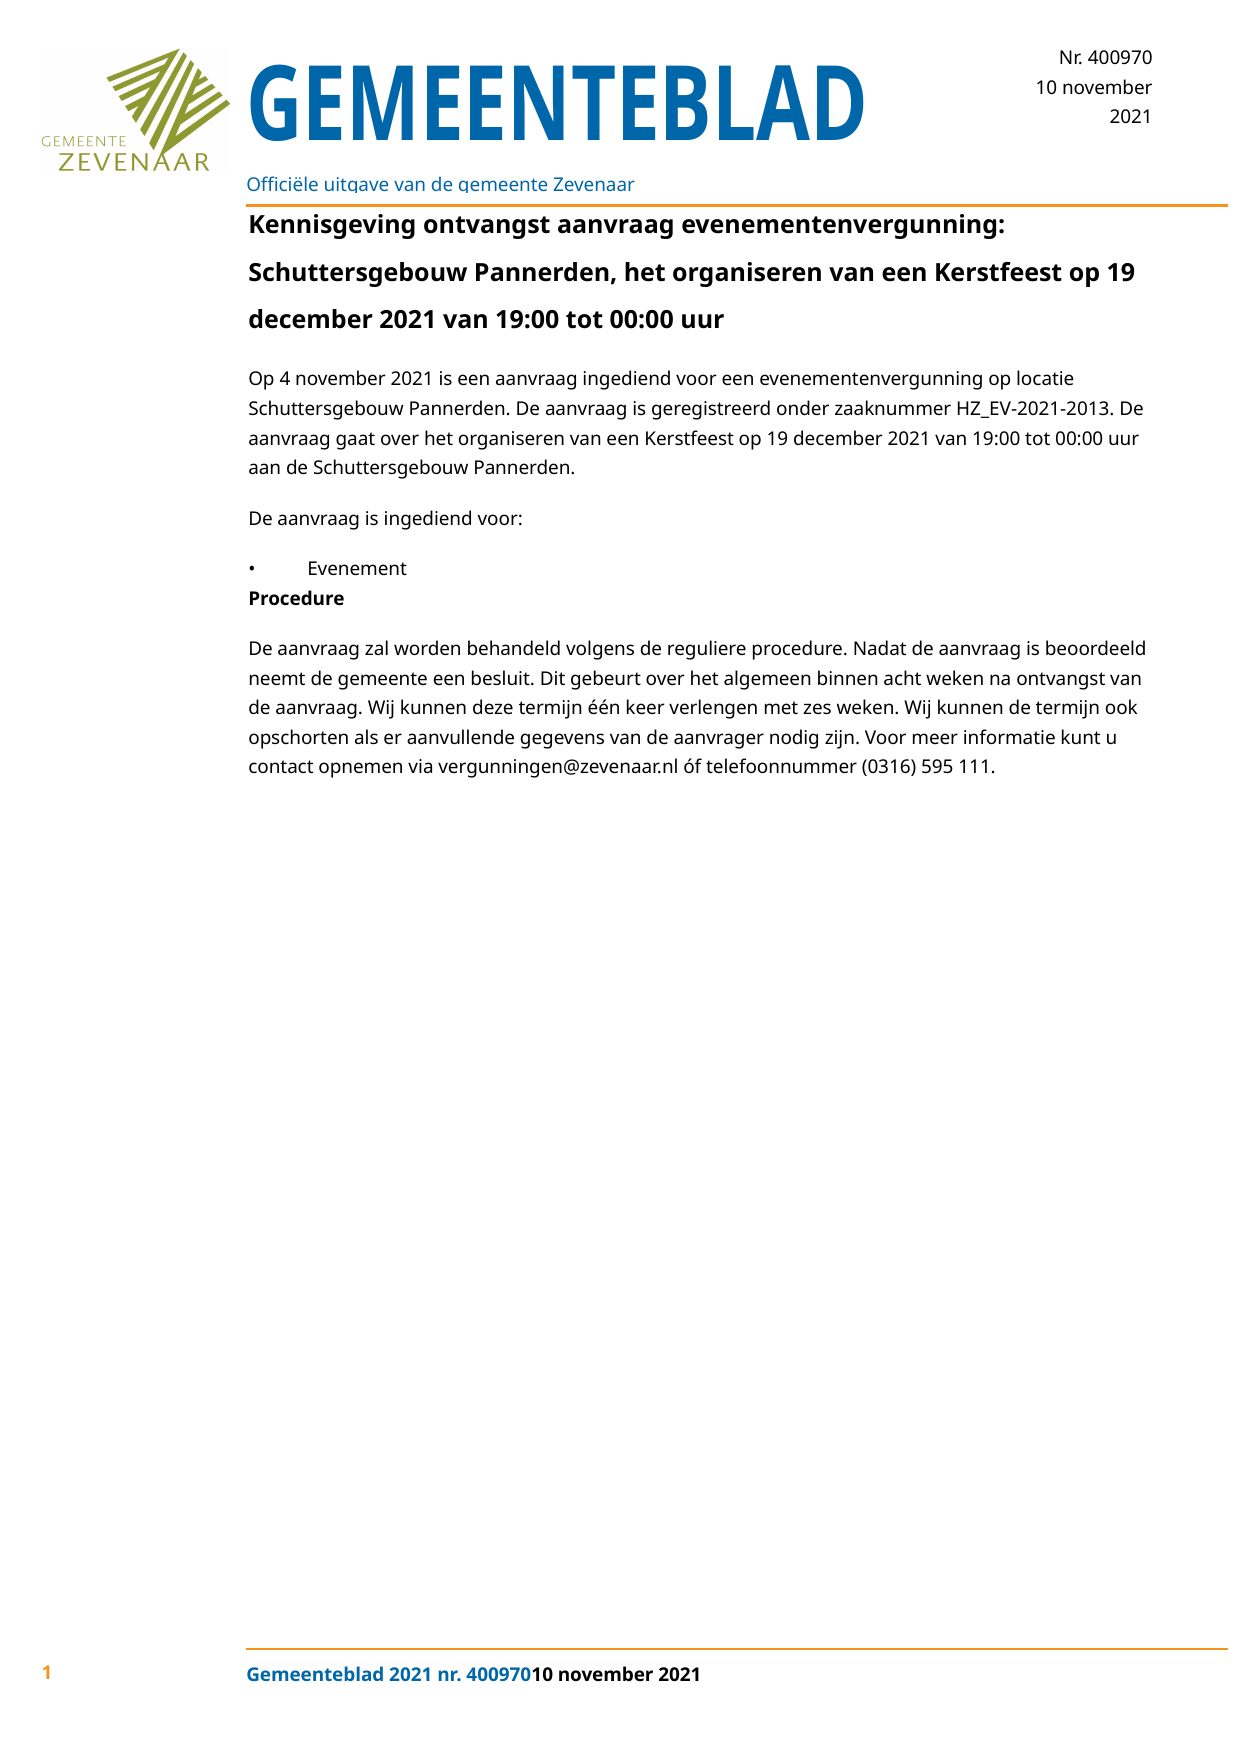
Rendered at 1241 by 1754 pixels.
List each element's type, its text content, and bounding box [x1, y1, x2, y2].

list Evenement [248, 555, 1152, 581]
picture [41, 47, 231, 172]
text Kennisgeving ontvangst aanvraag evenementenvergunning: Schuttersgebouw Pannerden, het organiseren van een Kerstfeest op 19 december 2021 van 19:00 tot 00:00 uur [248, 207, 1152, 336]
text De aanvraag is ingediend voor: [248, 505, 1152, 530]
text De aanvraag zal worden behandeld volgens de reguliere procedure. Nadat de aanvraag is beoordeeld neemt de gemeente een besluit. Dit gebeurt over het algemeen binnen acht weken na ontvangst van de aanvraag. Wij kunnen deze termijn één keer verlengen met zes weken. Wij kunnen de termijn ook opschorten als er aanvullende gegevens van de aanvrager nodig zijn. Voor meer informatie kunt u contact opnemen via vergunningen@zevenaar.nl óf telefoonnummer (0316) 595 111. [248, 635, 1152, 779]
text Procedure [248, 585, 1152, 610]
text Op 4 november 2021 is een aanvraag ingediend voor een evenementenvergunning op locatie Schuttersgebouw Pannerden. De aanvraag is geregistreerd onder zaaknummer HZ_EV-2021-2013. De aanvraag gaat over het organiseren van een Kerstfeest op 19 december 2021 van 19:00 tot 00:00 uur aan de Schuttersgebouw Pannerden. [248, 366, 1152, 480]
